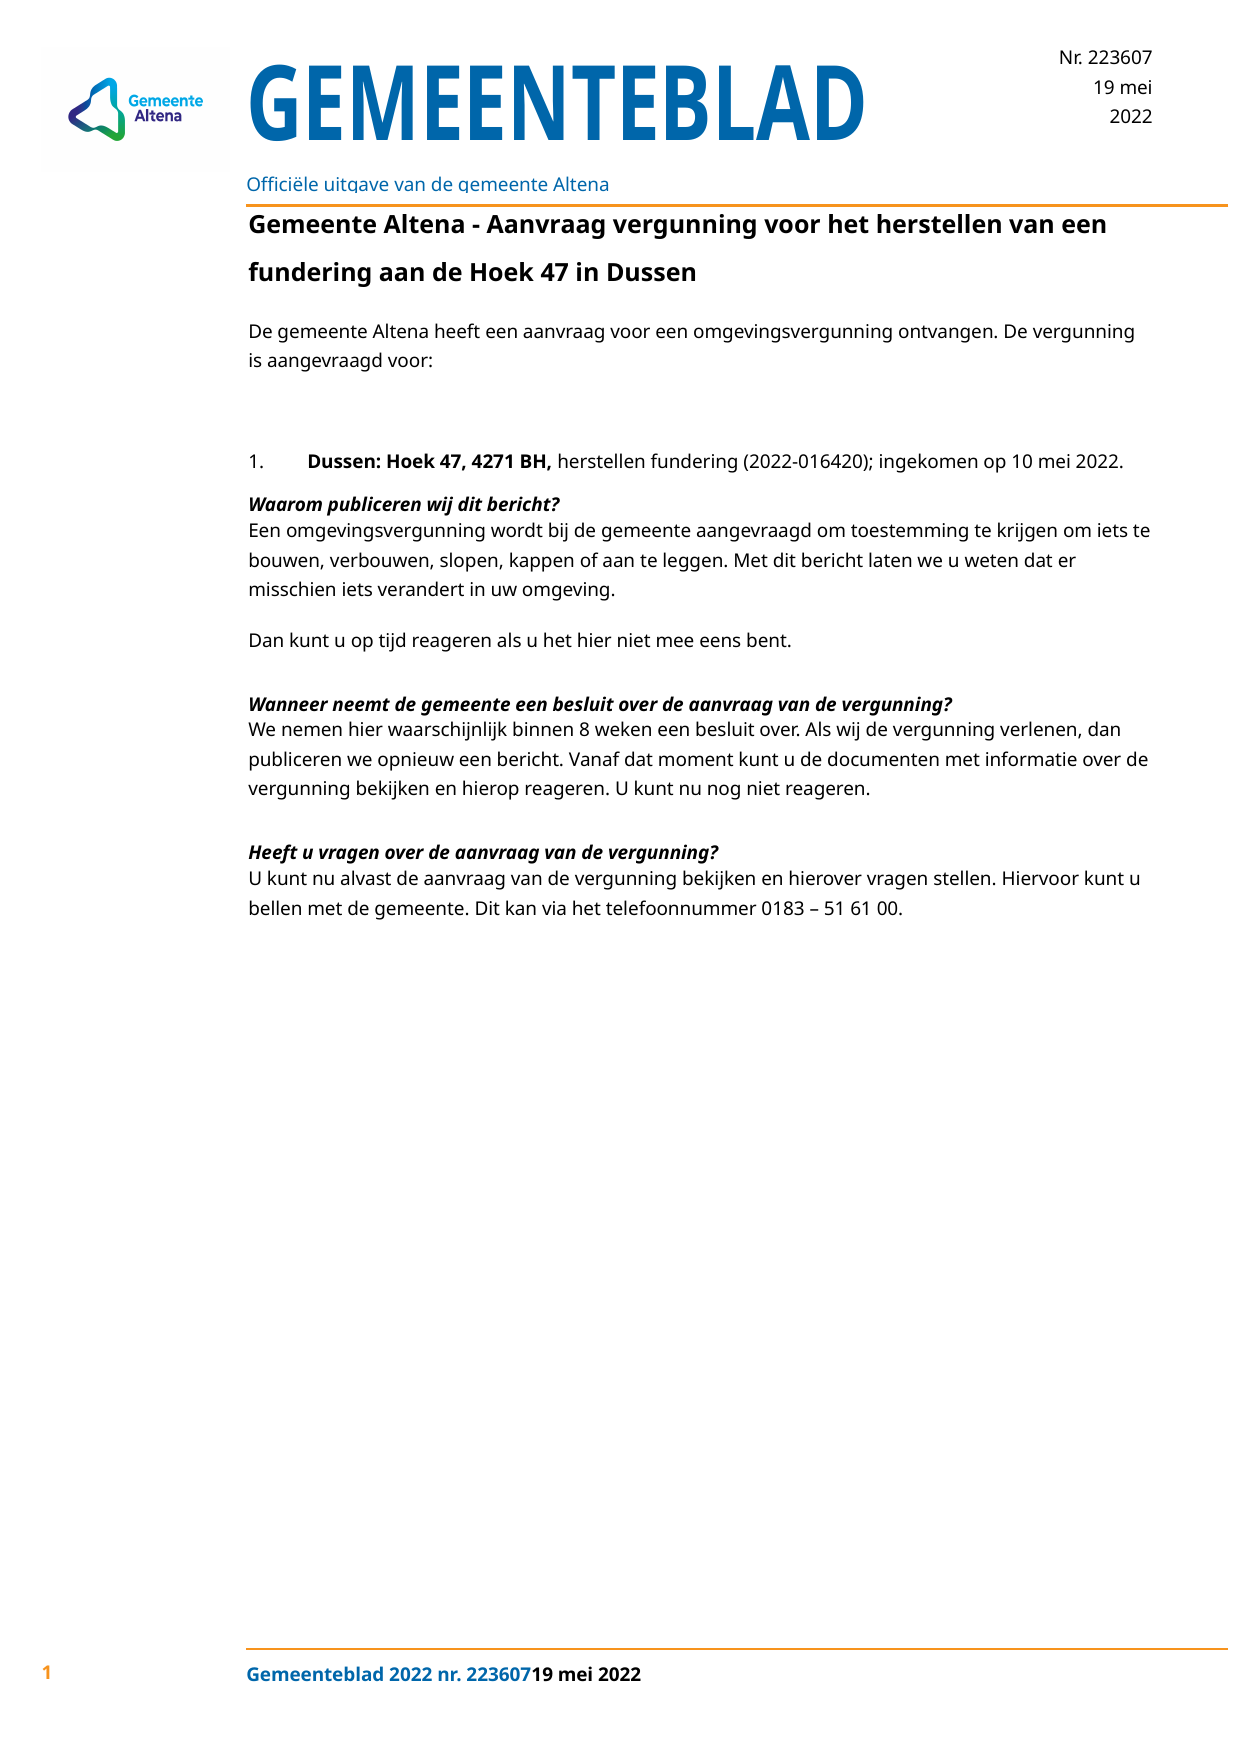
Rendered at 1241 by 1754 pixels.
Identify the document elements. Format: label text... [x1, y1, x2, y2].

text Dan kunt u op tijd reageren als u het hier niet mee eens bent. [248, 627, 1152, 652]
text Waarom publiceren wij dit bericht? [248, 491, 1152, 517]
text Wanneer neemt de gemeente een besluit over de aanvraag van de vergunning? [248, 691, 1152, 716]
text De gemeente Altena heeft een aanvraag voor een omgevingsvergunning ontvangen. De vergunning is aangevraagd voor: [248, 318, 1152, 373]
picture [41, 47, 231, 172]
text Een omgevingsvergunning wordt bij de gemeente aangevraagd om toestemming te krijgen om iets te bouwen, verbouwen, slopen, kappen of aan te leggen. Met dit bericht laten we u weten dat er misschien iets verandert in uw omgeving. [248, 517, 1152, 602]
text Gemeente Altena - Aanvraag vergunning voor het herstellen van een fundering aan de Hoek 47 in Dussen [248, 207, 1152, 288]
text Heeft u vragen over de aanvraag van de vergunning? [248, 839, 1152, 865]
text We nemen hier waarschijnlijk binnen 8 weken een besluit over. Als wij de vergunning verlenen, dan publiceren we opnieuw een bericht. Vanaf dat moment kunt u de documenten met informatie over de vergunning bekijken en hierop reageren. U kunt nu nog niet reageren. [248, 716, 1152, 801]
text U kunt nu alvast de aanvraag van de vergunning bekijken en hierover vragen stellen. Hiervoor kunt u bellen met de gemeente. Dit kan via het telefoonnummer 0183 – 51 61 00. [248, 865, 1152, 921]
list Dussen: Hoek 47, 4271 BH, herstellen fundering (2022-016420); ingekomen op 10 mei 2022. [248, 448, 1152, 474]
